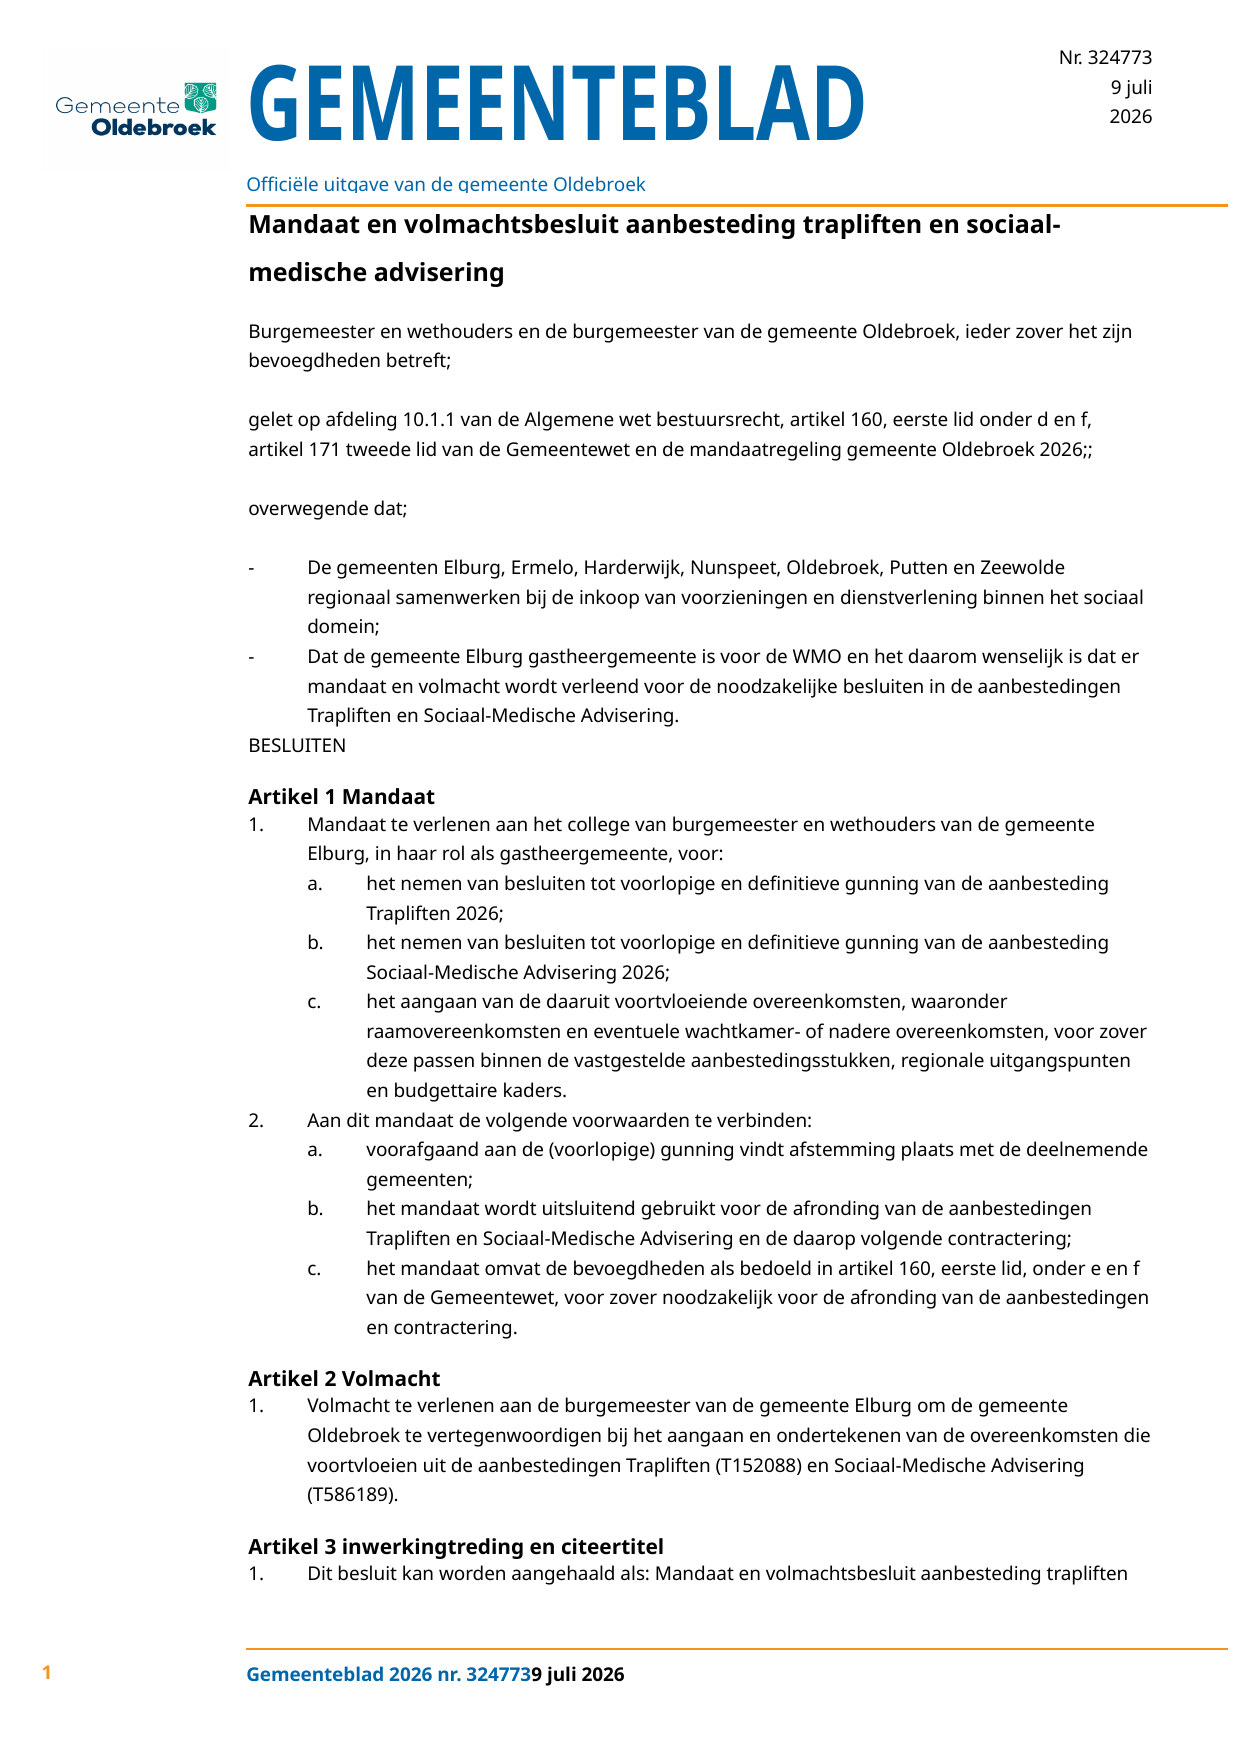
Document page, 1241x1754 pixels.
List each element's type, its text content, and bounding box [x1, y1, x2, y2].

list Mandaat te verlenen aan het college van burgemeester en wethouders van de gemeente Elburg, in haar rol als gastheergemeente, voor: [248, 811, 1152, 866]
list Dat de gemeente Elburg gastheergemeente is voor de WMO en het daarom wenselijk is dat er mandaat en volmacht wordt verleend voor de noodzakelijke besluiten in de aanbestedingen Trapliften en Sociaal-Medische Advisering. [248, 643, 1152, 728]
list het mandaat omvat de bevoegdheden als bedoeld in artikel 160, eerste lid, onder e en f van de Gemeentewet, voor zover noodzakelijk voor de afronding van de aanbestedingen en contractering. [307, 1255, 1152, 1339]
text BESLUITEN [248, 732, 1152, 758]
text Artikel 1 Mandaat [248, 782, 1152, 811]
list het aangaan van de daaruit voortvloeiende overeenkomsten, waaronder raamovereenkomsten en eventuele wachtkamer- of nadere overeenkomsten, voor zover deze passen binnen de vastgestelde aanbestedingsstukken, regionale uitgangspunten en budgettaire kaders. [307, 988, 1152, 1103]
text overwegende dat; [248, 495, 1152, 521]
list Dit besluit kan worden aangehaald als: Mandaat en volmachtsbesluit aanbesteding trapliften [248, 1560, 1152, 1586]
picture [41, 47, 231, 172]
list het nemen van besluiten tot voorlopige en definitieve gunning van de aanbesteding Sociaal-Medische Advisering 2026; [307, 929, 1152, 984]
text Mandaat en volmachtsbesluit aanbesteding trapliften en sociaal-medische advisering [248, 207, 1152, 288]
list het nemen van besluiten tot voorlopige en definitieve gunning van de aanbesteding Trapliften 2026; [307, 870, 1152, 925]
text gelet op afdeling 10.1.1 van de Algemene wet bestuursrecht, artikel 160, eerste lid onder d en f, artikel 171 tweede lid van de Gemeentewet en de mandaatregeling gemeente Oldebroek 2026;; [248, 407, 1152, 462]
list De gemeenten Elburg, Ermelo, Harderwijk, Nunspeet, Oldebroek, Putten en Zeewolde regionaal samenwerken bij de inkoop van voorzieningen en dienstverlening binnen het sociaal domein; [248, 554, 1152, 639]
list voorafgaand aan de (voorlopige) gunning vindt afstemming plaats met de deelnemende gemeenten; [307, 1136, 1152, 1192]
list het mandaat wordt uitsluitend gebruikt voor de afronding van de aanbestedingen Trapliften en Sociaal-Medische Advisering en de daarop volgende contractering; [307, 1196, 1152, 1251]
list Volmacht te verlenen aan de burgemeester van de gemeente Elburg om de gemeente Oldebroek te vertegenwoordigen bij het aangaan en ondertekenen van de overeenkomsten die voortvloeien uit de aanbestedingen Trapliften (T152088) en Sociaal-Medische Advisering (T586189). [248, 1393, 1152, 1507]
list Aan dit mandaat de volgende voorwaarden te verbinden: [248, 1107, 1152, 1132]
text Artikel 2 Volmacht [248, 1364, 1152, 1393]
text Artikel 3 inwerkingtreding en citeertitel [248, 1532, 1152, 1560]
text Burgemeester en wethouders en de burgemeester van de gemeente Oldebroek, ieder zover het zijn bevoegdheden betreft; [248, 318, 1152, 373]
